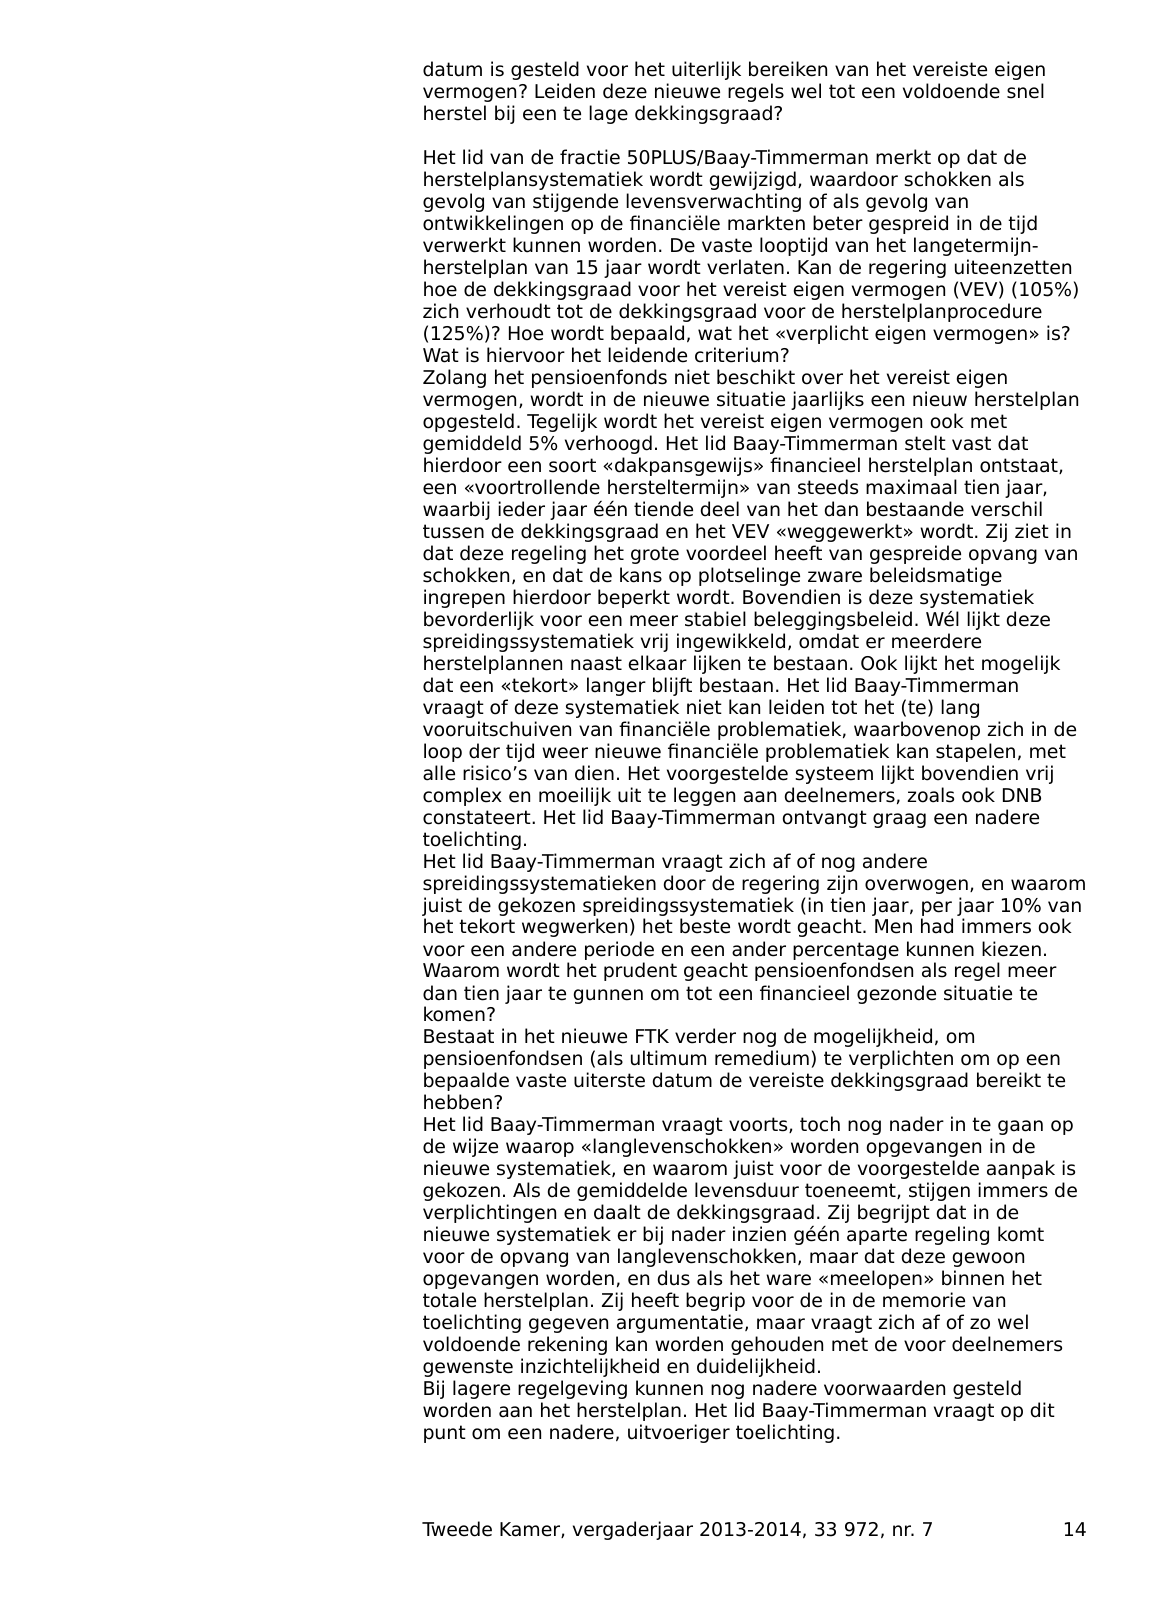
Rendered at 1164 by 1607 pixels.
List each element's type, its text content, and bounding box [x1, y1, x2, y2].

text Het lid Baay-Timmerman vraagt voorts, toch nog nader in te gaan op de wijze waarop «langlevenschokken» worden opgevangen in de nieuwe systematiek, en waarom juist voor de voorgestelde aanpak is gekozen. Als de gemiddelde levensduur toeneemt, stijgen immers de verplichtingen en daalt de dekkingsgraad. Zij begrijpt dat in de nieuwe systematiek er bij nader inzien géén aparte regeling komt voor de opvang van langlevenschokken, maar dat deze gewoon opgevangen worden, en dus als het ware «meelopen» binnen het totale herstelplan. Zij heeft begrip voor de in de memorie van toelichting gegeven argumentatie, maar vraagt zich af of zo wel voldoende rekening kan worden gehouden met de voor deelnemers gewenste inzichtelijkheid en duidelijkheid. [422, 1114, 1087, 1378]
text Het lid Baay-Timmerman vraagt zich af of nog andere spreidingssystematieken door de regering zijn overwogen, en waarom juist de gekozen spreidingssystematiek (in tien jaar, per jaar 10% van het tekort wegwerken) het beste wordt geacht. Men had immers ook voor een andere periode en een ander percentage kunnen kiezen. Waarom wordt het prudent geacht pensioenfondsen als regel meer dan tien jaar te gunnen om tot een financieel gezonde situatie te komen? [422, 851, 1087, 1026]
text Bestaat in het nieuwe FTK verder nog de mogelijkheid, om pensioenfondsen (als ultimum remedium) te verplichten om op een bepaalde vaste uiterste datum de vereiste dekkingsgraad bereikt te hebben? [422, 1026, 1087, 1114]
text Zolang het pensioenfonds niet beschikt over het vereist eigen vermogen, wordt in de nieuwe situatie jaarlijks een nieuw herstelplan opgesteld. Tegelijk wordt het vereist eigen vermogen ook met gemiddeld 5% verhoogd. Het lid Baay-Timmerman stelt vast dat hierdoor een soort «dakpansgewijs» financieel herstelplan ontstaat, een «voortrollende hersteltermijn» van steeds maximaal tien jaar, waarbij ieder jaar één tiende deel van het dan bestaande verschil tussen de dekkingsgraad en het VEV «weggewerkt» wordt. Zij ziet in dat deze regeling het grote voordeel heeft van gespreide opvang van schokken, en dat de kans op plotselinge zware beleidsmatige ingrepen hierdoor beperkt wordt. Bovendien is deze systematiek bevorderlijk voor een meer stabiel beleggingsbeleid. Wél lijkt deze spreidingssystematiek vrij ingewikkeld, omdat er meerdere herstelplannen naast elkaar lijken te bestaan. Ook lijkt het mogelijk dat een «tekort» langer blijft bestaan. Het lid Baay-Timmerman vraagt of deze systematiek niet kan leiden tot het (te) lang vooruitschuiven van financiële problematiek, waarbovenop zich in de loop der tijd weer nieuwe financiële problematiek kan stapelen, met alle risico’s van dien. Het voorgestelde systeem lijkt bovendien vrij complex en moeilijk uit te leggen aan deelnemers, zoals ook DNB constateert. Het lid Baay-Timmerman ontvangt graag een nadere toelichting. [422, 367, 1087, 851]
text Het lid van de fractie 50PLUS/Baay-Timmerman merkt op dat de herstelplansystematiek wordt gewijzigd, waardoor schokken als gevolg van stijgende levensverwachting of als gevolg van ontwikkelingen op de financiële markten beter gespreid in de tijd verwerkt kunnen worden. De vaste looptijd van het langetermijn-herstelplan van 15 jaar wordt verlaten. Kan de regering uiteenzetten hoe de dekkingsgraad voor het vereist eigen vermogen (VEV) (105%) zich verhoudt tot de dekkingsgraad voor de herstelplanprocedure (125%)? Hoe wordt bepaald, wat het «verplicht eigen vermogen» is? Wat is hiervoor het leidende criterium? [422, 147, 1087, 367]
text datum is gesteld voor het uiterlijk bereiken van het vereiste eigen vermogen? Leiden deze nieuwe regels wel tot een voldoende snel herstel bij een te lage dekkingsgraad? [422, 59, 1087, 125]
text Bij lagere regelgeving kunnen nog nadere voorwaarden gesteld worden aan het herstelplan. Het lid Baay-Timmerman vraagt op dit punt om een nadere, uitvoeriger toelichting. [422, 1378, 1087, 1444]
